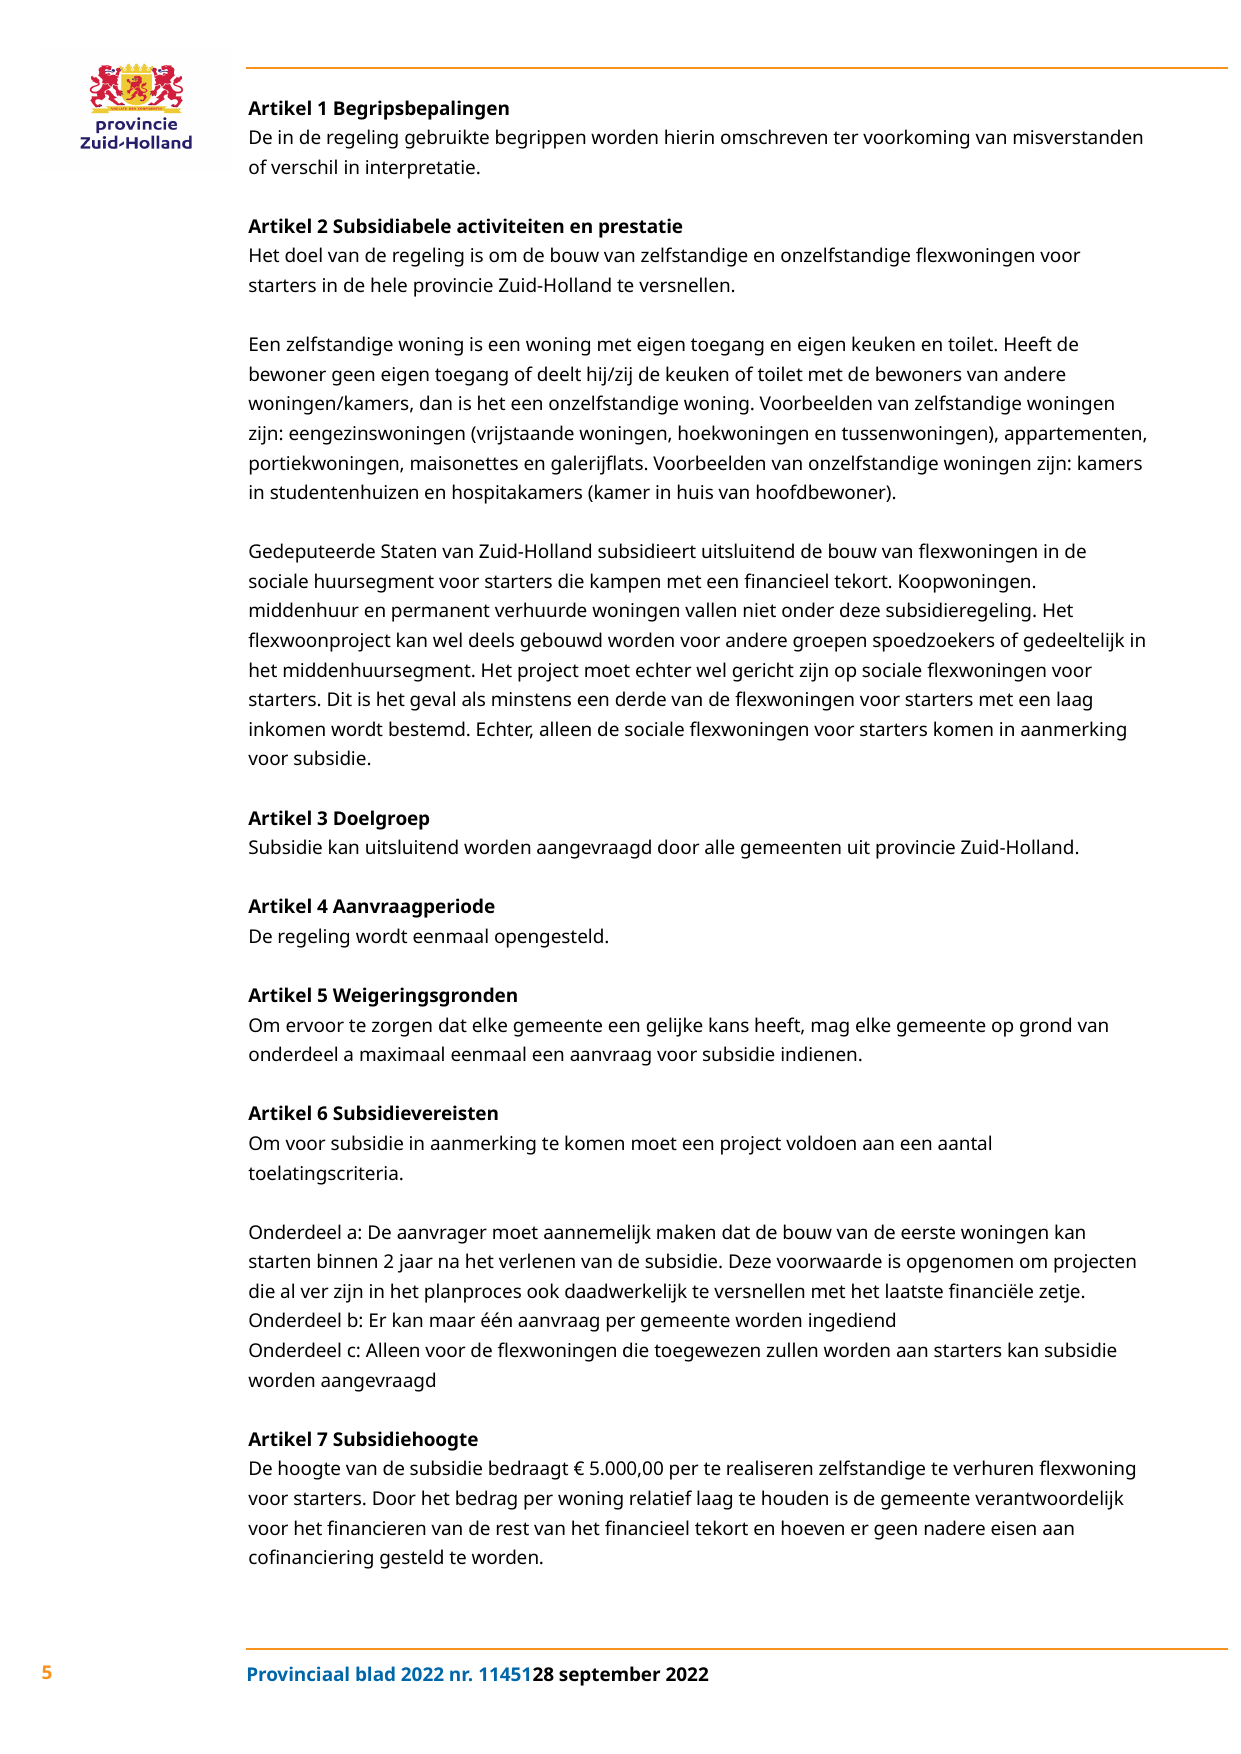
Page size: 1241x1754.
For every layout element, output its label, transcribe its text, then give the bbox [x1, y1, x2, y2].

text Om voor subsidie in aanmerking te komen moet een project voldoen aan een aantal toelatingscriteria. [248, 1130, 1152, 1186]
text Artikel 6 Subsidievereisten [248, 1101, 1152, 1126]
text Het doel van de regeling is om de bouw van zelfstandige en onzelfstandige flexwoningen voor starters in de hele provincie Zuid-Holland te versnellen. [248, 243, 1152, 298]
text Artikel 2 Subsidiabele activiteiten en prestatie [248, 213, 1152, 239]
text Onderdeel b: Er kan maar één aanvraag per gemeente worden ingediend [248, 1308, 1152, 1333]
text Een zelfstandige woning is een woning met eigen toegang en eigen keuken en toilet. Heeft de bewoner geen eigen toegang of deelt hij/zij de keuken of toilet met de bewoners van andere woningen/kamers, dan is het een onzelfstandige woning. Voorbeelden van zelfstandige woningen zijn: eengezinswoningen (vrijstaande woningen, hoekwoningen en tussenwoningen), appartementen, portiekwoningen, maisonettes en galerijflats. Voorbeelden van onzelfstandige woningen zijn: kamers in studentenhuizen en hospitakamers (kamer in huis van hoofdbewoner). [248, 331, 1152, 505]
text Artikel 4 Aanvraagperiode [248, 893, 1152, 919]
text De in de regeling gebruikte begrippen worden hierin omschreven ter voorkoming van misverstanden of verschil in interpretatie. [248, 124, 1152, 180]
text Om ervoor te zorgen dat elke gemeente een gelijke kans heeft, mag elke gemeente op grond van onderdeel a maximaal eenmaal een aanvraag voor subsidie indienen. [248, 1012, 1152, 1067]
text De regeling wordt eenmaal opengesteld. [248, 923, 1152, 949]
text De hoogte van de subsidie bedraagt € 5.000,00 per te realiseren zelfstandige te verhuren flexwoning voor starters. Door het bedrag per woning relatief laag te houden is de gemeente verantwoordelijk voor het financieren van de rest van het financieel tekort en hoeven er geen nadere eisen aan cofinanciering gesteld te worden. [248, 1456, 1152, 1570]
text Artikel 1 Begripsbepalingen [248, 95, 1152, 121]
text Artikel 7 Subsidiehoogte [248, 1426, 1152, 1452]
text Onderdeel c: Alleen voor de flexwoningen die toegewezen zullen worden aan starters kan subsidie worden aangevraagd [248, 1337, 1152, 1393]
picture [41, 47, 231, 172]
text Artikel 5 Weigeringsgronden [248, 982, 1152, 1008]
text Onderdeel a: De aanvrager moet aannemelijk maken dat de bouw van de eerste woningen kan starten binnen 2 jaar na het verlenen van de subsidie. Deze voorwaarde is opgenomen om projecten die al ver zijn in het planproces ook daadwerkelijk te versnellen met het laatste financiële zetje. [248, 1219, 1152, 1304]
text Subsidie kan uitsluitend worden aangevraagd door alle gemeenten uit provincie Zuid-Holland. [248, 834, 1152, 860]
text Artikel 3 Doelgroep [248, 805, 1152, 831]
text Gedeputeerde Staten van Zuid-Holland subsidieert uitsluitend de bouw van flexwoningen in de sociale huursegment voor starters die kampen met een financieel tekort. Koopwoningen. middenhuur en permanent verhuurde woningen vallen niet onder deze subsidieregeling. Het flexwoonproject kan wel deels gebouwd worden voor andere groepen spoedzoekers of gedeeltelijk in het middenhuursegment. Het project moet echter wel gericht zijn op sociale flexwoningen voor starters. Dit is het geval als minstens een derde van de flexwoningen voor starters met een laag inkomen wordt bestemd. Echter, alleen de sociale flexwoningen voor starters komen in aanmerking voor subsidie. [248, 538, 1152, 771]
